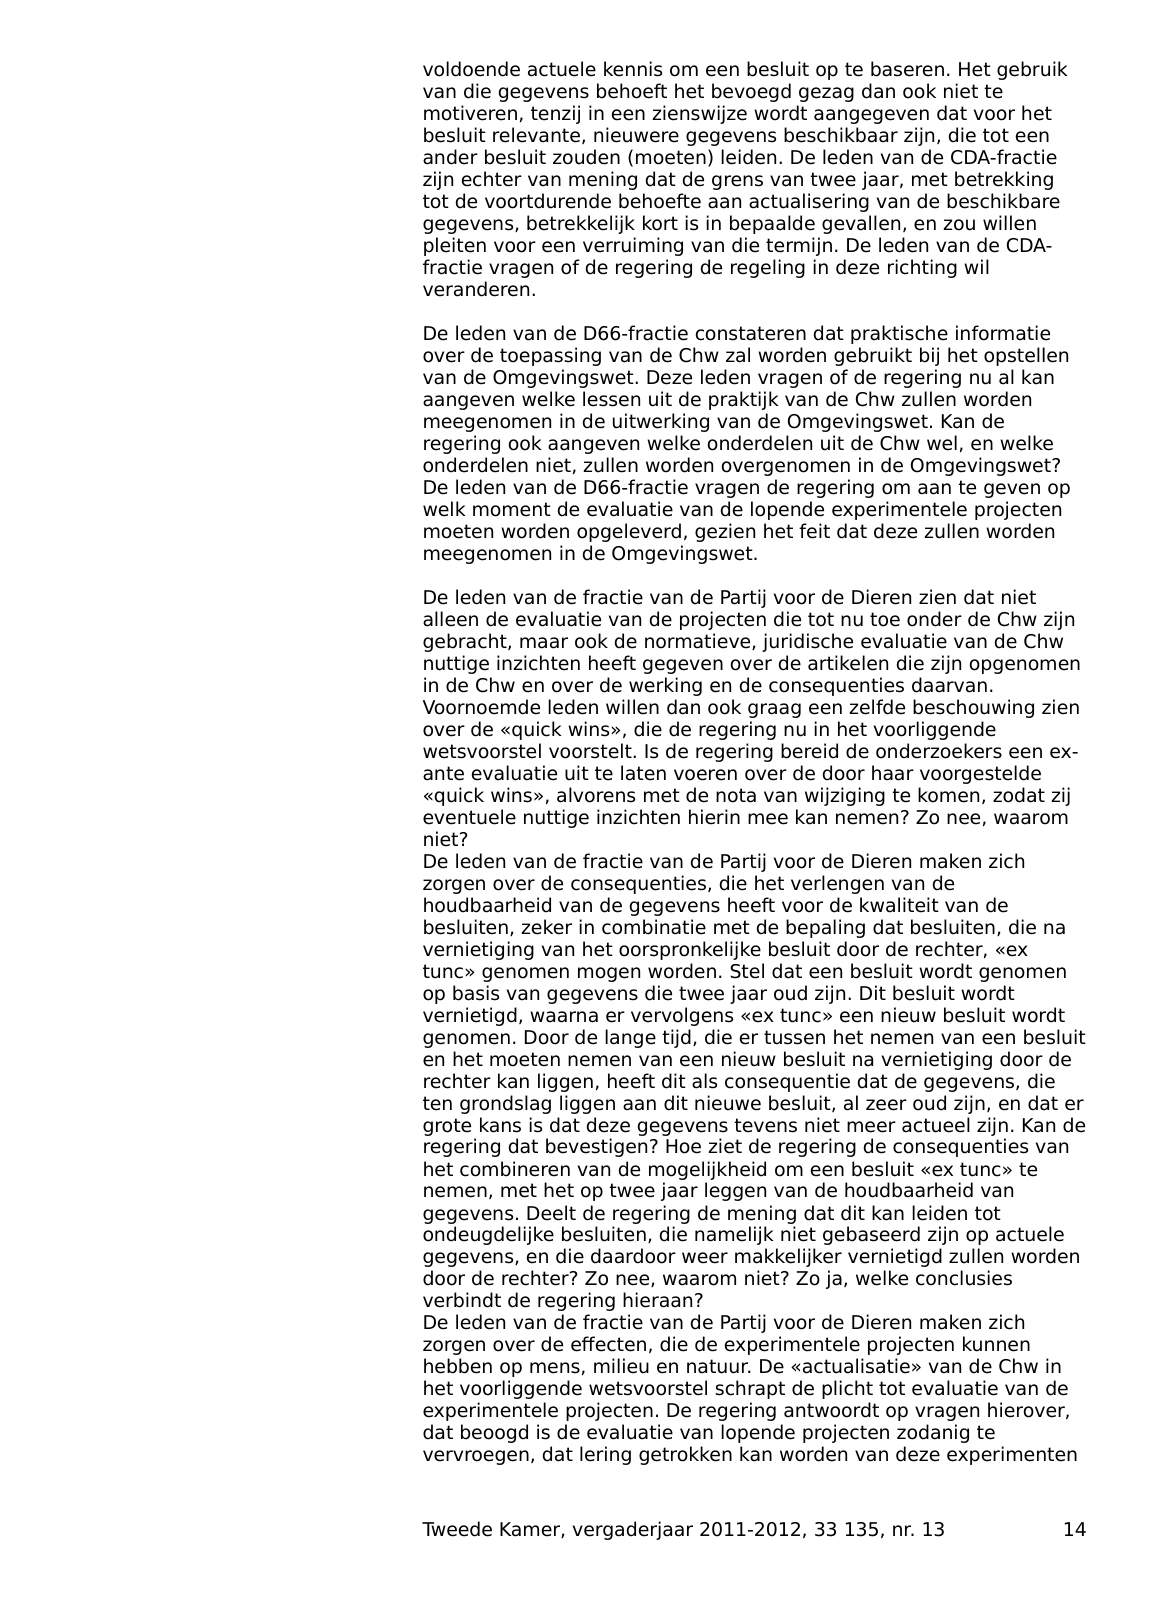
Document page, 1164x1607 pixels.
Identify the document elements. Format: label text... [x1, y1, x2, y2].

text De leden van de D66-fractie vragen de regering om aan te geven op welk moment de evaluatie van de lopende experimentele projecten moeten worden opgeleverd, gezien het feit dat deze zullen worden meegenomen in de Omgevingswet. [422, 477, 1087, 565]
text De leden van de fractie van de Partij voor de Dieren zien dat niet alleen de evaluatie van de projecten die tot nu toe onder de Chw zijn gebracht, maar ook de normatieve, juridische evaluatie van de Chw nuttige inzichten heeft gegeven over de artikelen die zijn opgenomen in de Chw en over de werking en de consequenties daarvan. Voornoemde leden willen dan ook graag een zelfde beschouwing zien over de «quick wins», die de regering nu in het voorliggende wetsvoorstel voorstelt. Is de regering bereid de onderzoekers een ex-ante evaluatie uit te laten voeren over de door haar voorgestelde «quick wins», alvorens met de nota van wijziging te komen, zodat zij eventuele nuttige inzichten hierin mee kan nemen? Zo nee, waarom niet? [422, 587, 1087, 851]
text voldoende actuele kennis om een besluit op te baseren. Het gebruik van die gegevens behoeft het bevoegd gezag dan ook niet te motiveren, tenzij in een zienswijze wordt aangegeven dat voor het besluit relevante, nieuwere gegevens beschikbaar zijn, die tot een ander besluit zouden (moeten) leiden. De leden van de CDA-fractie zijn echter van mening dat de grens van twee jaar, met betrekking tot de voortdurende behoefte aan actualisering van de beschikbare gegevens, betrekkelijk kort is in bepaalde gevallen, en zou willen pleiten voor een verruiming van die termijn. De leden van de CDA-fractie vragen of de regering de regeling in deze richting wil veranderen. [422, 59, 1087, 301]
text De leden van de fractie van de Partij voor de Dieren maken zich zorgen over de effecten, die de experimentele projecten kunnen hebben op mens, milieu en natuur. De «actualisatie» van de Chw in het voorliggende wetsvoorstel schrapt de plicht tot evaluatie van de experimentele projecten. De regering antwoordt op vragen hierover, dat beoogd is de evaluatie van lopende projecten zodanig te vervroegen, dat lering getrokken kan worden van deze experimenten [422, 1312, 1087, 1466]
text De leden van de D66-fractie constateren dat praktische informatie over de toepassing van de Chw zal worden gebruikt bij het opstellen van de Omgevingswet. Deze leden vragen of de regering nu al kan aangeven welke lessen uit de praktijk van de Chw zullen worden meegenomen in de uitwerking van de Omgevingswet. Kan de regering ook aangeven welke onderdelen uit de Chw wel, en welke onderdelen niet, zullen worden overgenomen in de Omgevingswet? [422, 323, 1087, 477]
text De leden van de fractie van de Partij voor de Dieren maken zich zorgen over de consequenties, die het verlengen van de houdbaarheid van de gegevens heeft voor de kwaliteit van de besluiten, zeker in combinatie met de bepaling dat besluiten, die na vernietiging van het oorspronkelijke besluit door de rechter, «ex tunc» genomen mogen worden. Stel dat een besluit wordt genomen op basis van gegevens die twee jaar oud zijn. Dit besluit wordt vernietigd, waarna er vervolgens «ex tunc» een nieuw besluit wordt genomen. Door de lange tijd, die er tussen het nemen van een besluit en het moeten nemen van een nieuw besluit na vernietiging door de rechter kan liggen, heeft dit als consequentie dat de gegevens, die ten grondslag liggen aan dit nieuwe besluit, al zeer oud zijn, en dat er grote kans is dat deze gegevens tevens niet meer actueel zijn. Kan de regering dat bevestigen? Hoe ziet de regering de consequenties van het combineren van de mogelijkheid om een besluit «ex tunc» te nemen, met het op twee jaar leggen van de houdbaarheid van gegevens. Deelt de regering de mening dat dit kan leiden tot ondeugdelijke besluiten, die namelijk niet gebaseerd zijn op actuele gegevens, en die daardoor weer makkelijker vernietigd zullen worden door de rechter? Zo nee, waarom niet? Zo ja, welke conclusies verbindt de regering hieraan? [422, 851, 1087, 1312]
